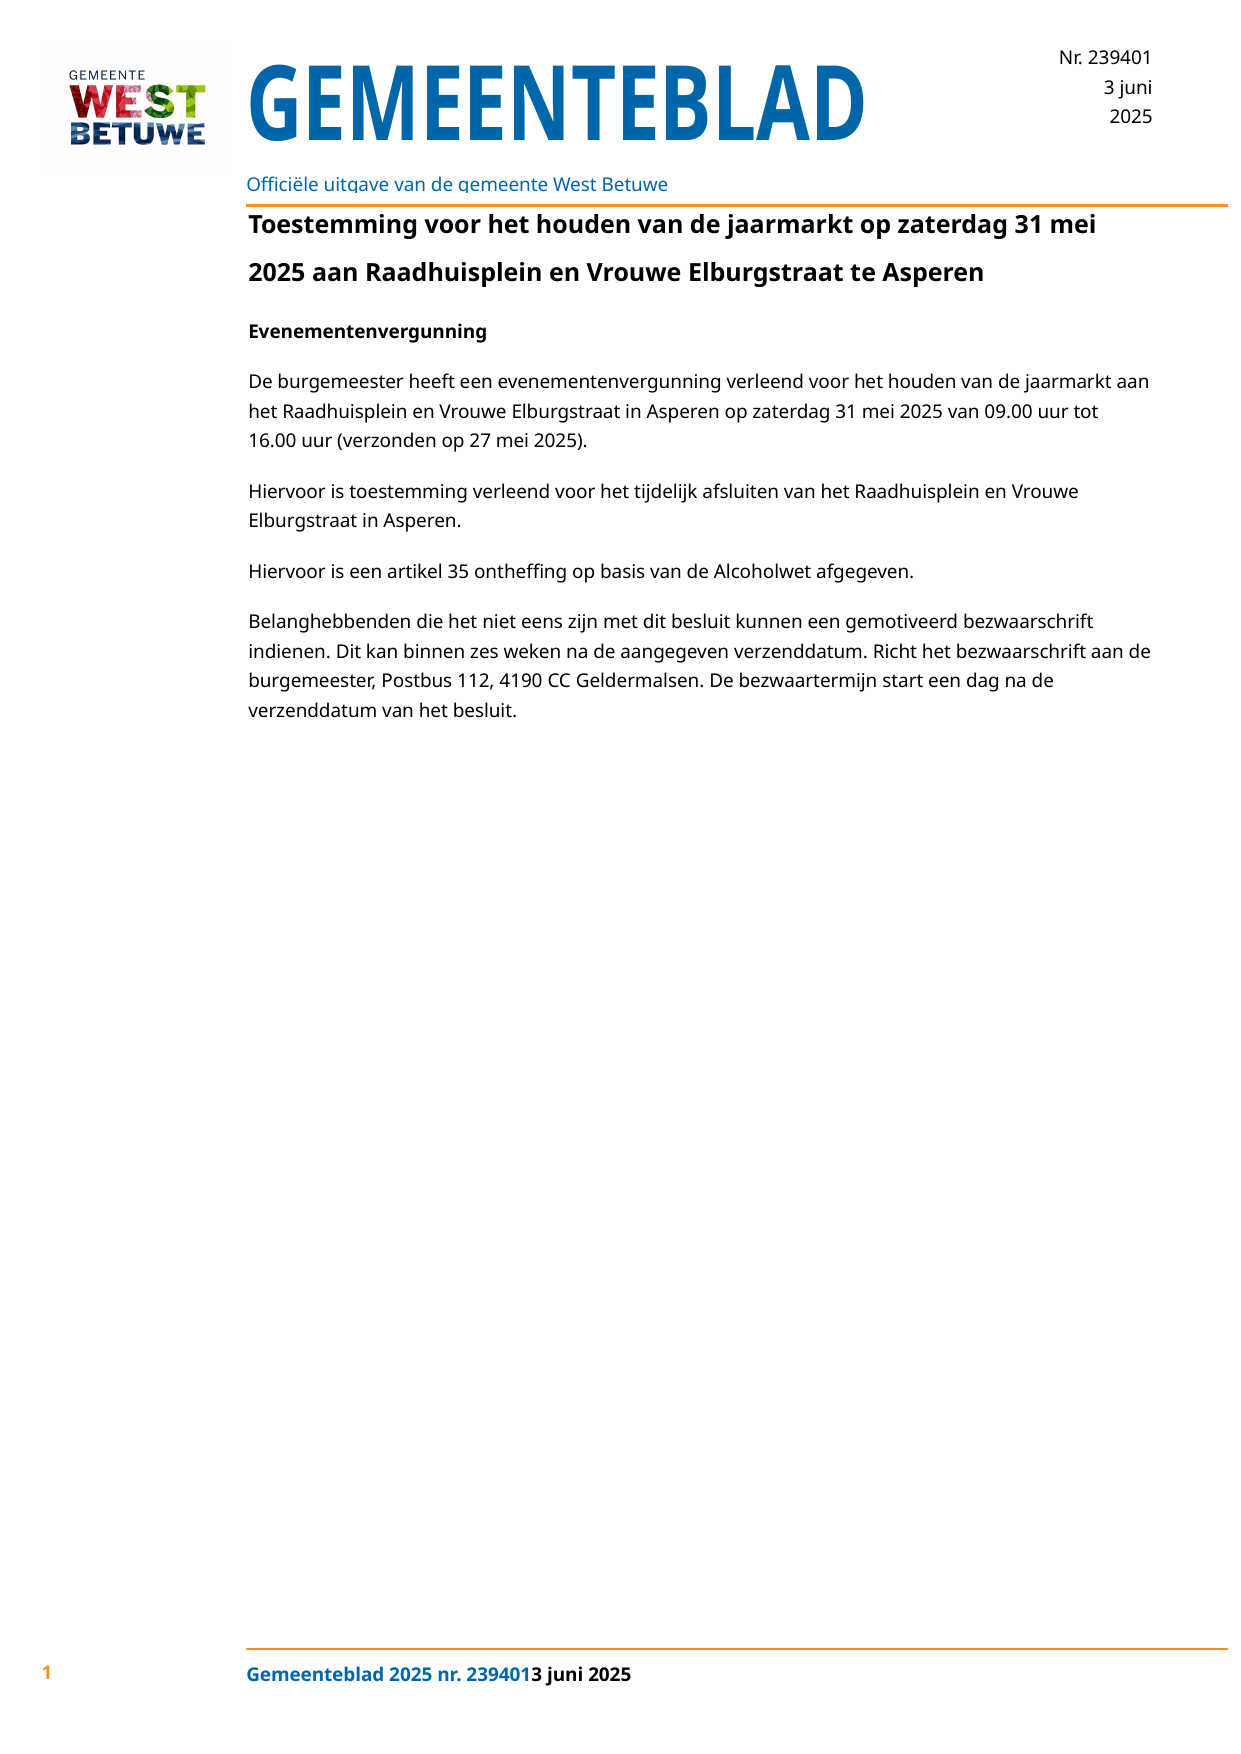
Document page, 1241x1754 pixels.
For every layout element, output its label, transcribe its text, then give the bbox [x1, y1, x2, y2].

picture [41, 47, 231, 172]
text Evenementenvergunning [248, 318, 1152, 344]
text De burgemeester heeft een evenementenvergunning verleend voor het houden van de jaarmarkt aan het Raadhuisplein en Vrouwe Elburgstraat in Asperen op zaterdag 31 mei 2025 van 09.00 uur tot 16.00 uur (verzonden op 27 mei 2025). [248, 368, 1152, 453]
text Belanghebbenden die het niet eens zijn met dit besluit kunnen een gemotiveerd bezwaarschrift indienen. Dit kan binnen zes weken na de aangegeven verzenddatum. Richt het bezwaarschrift aan de burgemeester, Postbus 112, 4190 CC Geldermalsen. De bezwaartermijn start een dag na de verzenddatum van het besluit. [248, 608, 1152, 723]
text Hiervoor is een artikel 35 ontheffing op basis van de Alcoholwet afgegeven. [248, 558, 1152, 584]
text Toestemming voor het houden van de jaarmarkt op zaterdag 31 mei 2025 aan Raadhuisplein en Vrouwe Elburgstraat te Asperen [248, 207, 1152, 288]
text Hiervoor is toestemming verleend voor het tijdelijk afsluiten van het Raadhuisplein en Vrouwe Elburgstraat in Asperen. [248, 478, 1152, 533]
